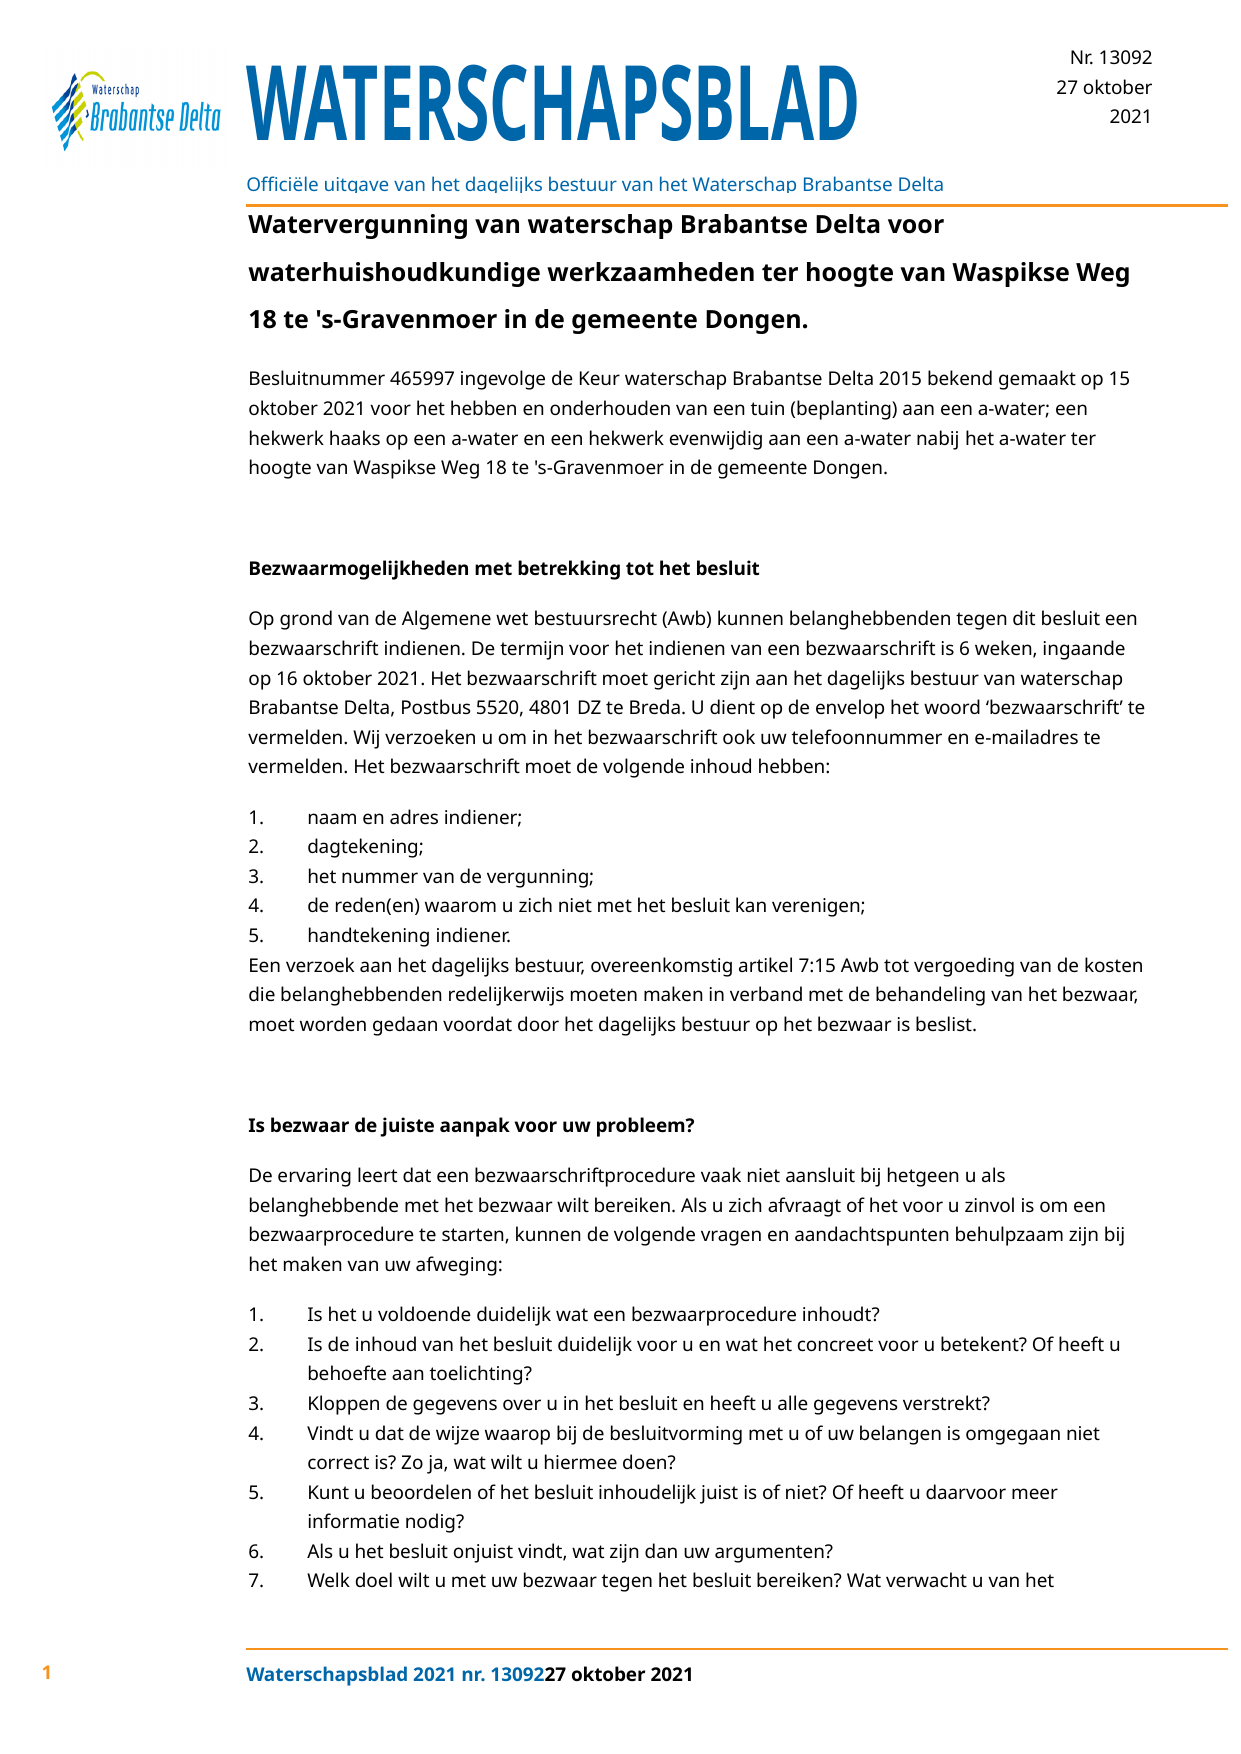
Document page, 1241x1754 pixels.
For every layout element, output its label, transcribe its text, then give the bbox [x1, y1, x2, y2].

list Kloppen de gegevens over u in het besluit en heeft u alle gegevens verstrekt? [248, 1390, 1152, 1416]
text Op grond van de Algemene wet bestuursrecht (Awb) kunnen belanghebbenden tegen dit besluit een bezwaarschrift indienen. De termijn voor het indienen van een bezwaarschrift is 6 weken, ingaande op 16 oktober 2021. Het bezwaarschrift moet gericht zijn aan het dagelijks bestuur van waterschap Brabantse Delta, Postbus 5520, 4801 DZ te Breda. U dient op de envelop het woord ‘bezwaarschrift’ te vermelden. Wij verzoeken u om in het bezwaarschrift ook uw telefoonnummer en e‑mailadres te vermelden. Het bezwaarschrift moet de volgende inhoud hebben: [248, 606, 1152, 779]
list het nummer van de vergunning; [248, 863, 1152, 889]
text Bezwaarmogelijkheden met betrekking tot het besluit [248, 555, 1152, 581]
text Besluitnummer 465997 ingevolge de Keur waterschap Brabantse Delta 2015 bekend gemaakt op 15 oktober 2021 voor het hebben en onderhouden van een tuin (beplanting) aan een a-water; een hekwerk haaks op een a-water en een hekwerk evenwijdig aan een a-water nabij het a-water ter hoogte van Waspikse Weg 18 te 's-Gravenmoer in de gemeente Dongen. [248, 366, 1152, 480]
list Is het u voldoende duidelijk wat een bezwaarprocedure inhoudt? [248, 1301, 1152, 1327]
list Als u het besluit onjuist vindt, wat zijn dan uw argumenten? [248, 1538, 1152, 1564]
text Watervergunning van waterschap Brabantse Delta voor waterhuishoudkundige werkzaamheden ter hoogte van Waspikse Weg 18 te 's-Gravenmoer in de gemeente Dongen. [248, 207, 1152, 336]
list Kunt u beoordelen of het besluit inhoudelijk juist is of niet? Of heeft u daarvoor meer informatie nodig? [248, 1479, 1152, 1534]
text Is bezwaar de juiste aanpak voor uw probleem? [248, 1112, 1152, 1137]
list naam en adres indiener; [248, 804, 1152, 829]
list handtekening indiener. [248, 922, 1152, 948]
list de reden(en) waarom u zich niet met het besluit kan verenigen; [248, 893, 1152, 918]
list Vindt u dat de wijze waarop bij de besluitvorming met u of uw belangen is omgegaan niet correct is? Zo ja, wat wilt u hiermee doen? [248, 1420, 1152, 1475]
text De ervaring leert dat een bezwaarschriftprocedure vaak niet aansluit bij hetgeen u als belanghebbende met het bezwaar wilt bereiken. Als u zich afvraagt of het voor u zinvol is om een bezwaarprocedure te starten, kunnen de volgende vragen en aandachtspunten behulpzaam zijn bij het maken van uw afweging: [248, 1162, 1152, 1277]
list Welk doel wilt u met uw bezwaar tegen het besluit bereiken? Wat verwacht u van het [248, 1568, 1152, 1593]
list dagtekening; [248, 833, 1152, 859]
picture [41, 47, 231, 172]
list Is de inhoud van het besluit duidelijk voor u en wat het concreet voor u betekent? Of heeft u behoefte aan toelichting? [248, 1331, 1152, 1386]
text Een verzoek aan het dagelijks bestuur, overeenkomstig artikel 7:15 Awb tot vergoeding van de kosten die belanghebbenden redelijkerwijs moeten maken in verband met de behandeling van het bezwaar, moet worden gedaan voordat door het dagelijks bestuur op het bezwaar is beslist. [248, 952, 1152, 1037]
